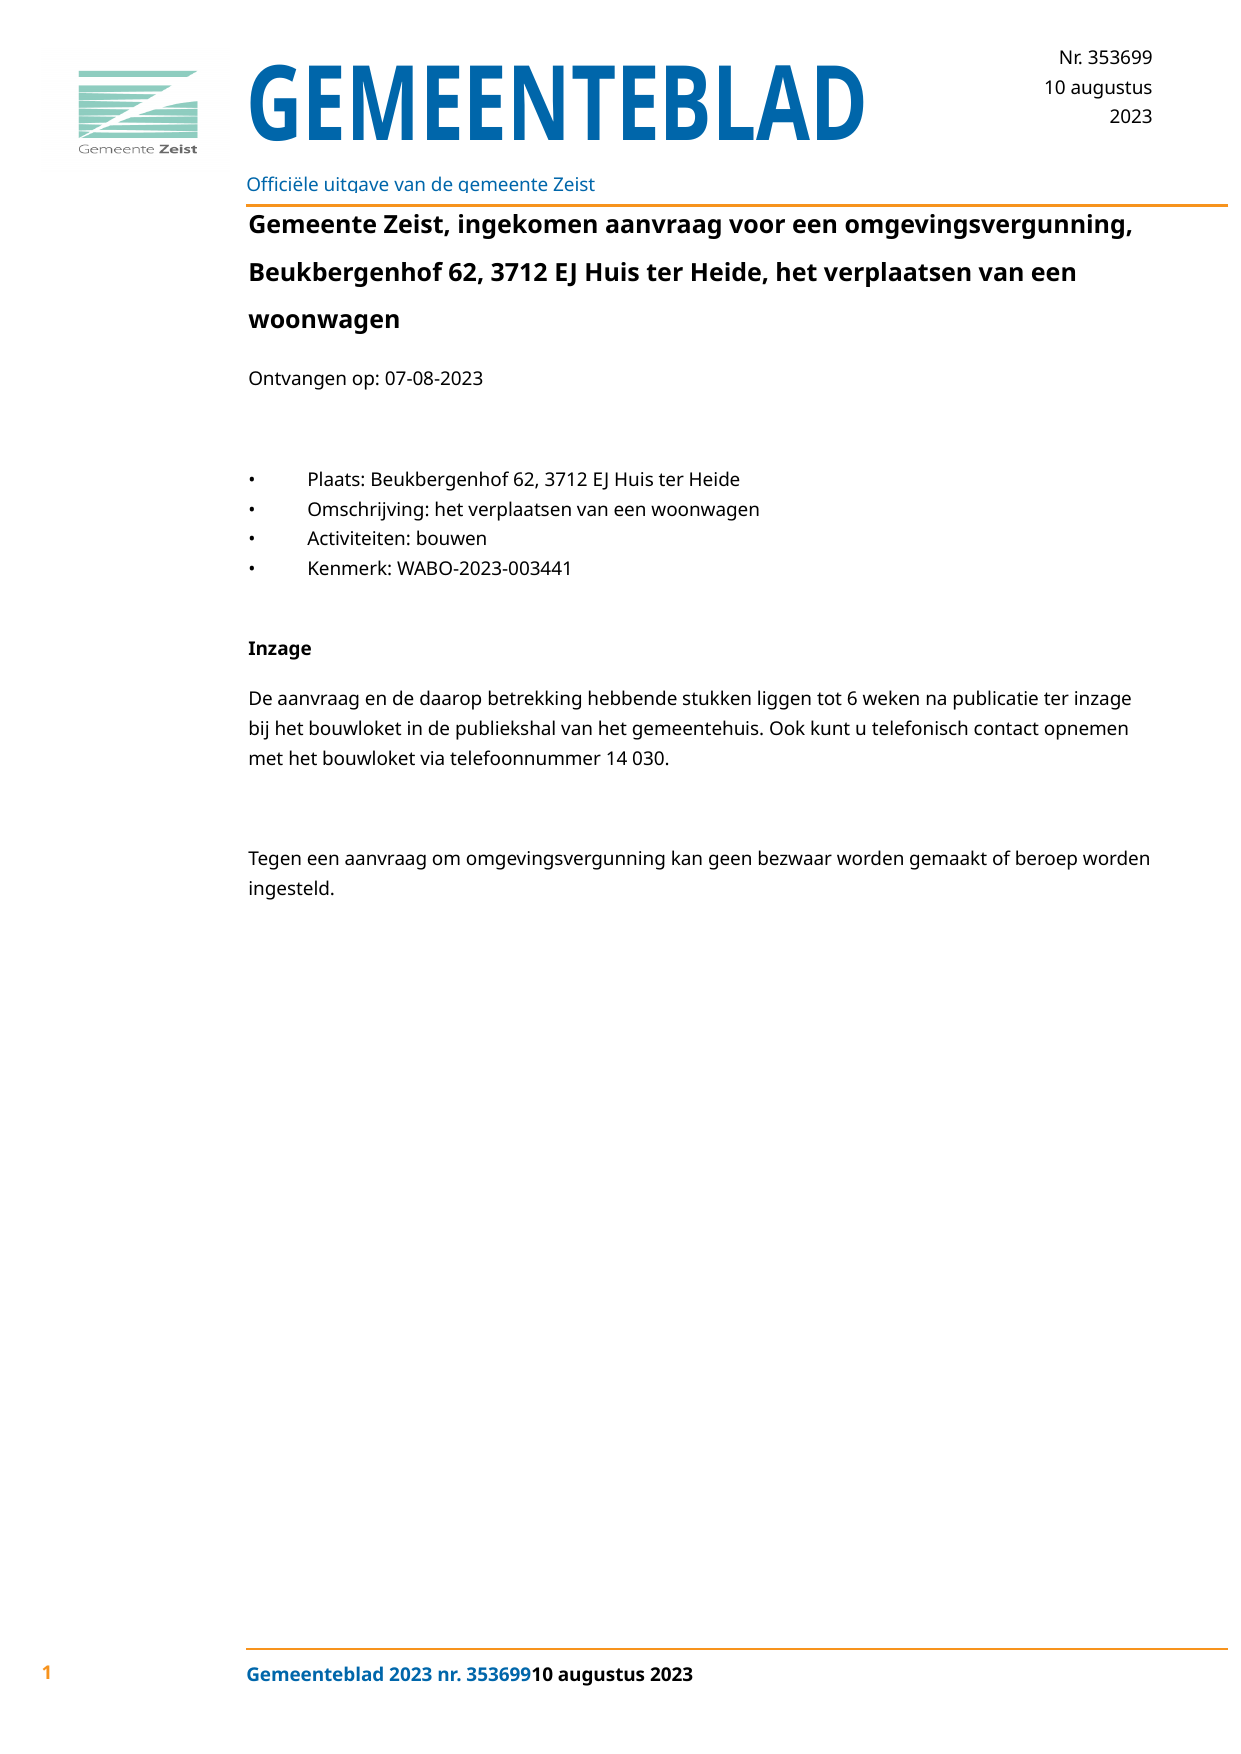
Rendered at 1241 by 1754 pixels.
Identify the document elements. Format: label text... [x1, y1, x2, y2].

text Ontvangen op: 07-08-2023 [248, 366, 1152, 391]
list Activiteiten: bouwen [248, 526, 1152, 551]
text Tegen een aanvraag om omgevingsvergunning kan geen bezwaar worden gemaakt of beroep worden ingesteld. [248, 846, 1152, 901]
text De aanvraag en de daarop betrekking hebbende stukken liggen tot 6 weken na publicatie ter inzage bij het bouwloket in de publiekshal van het gemeentehuis. Ook kunt u telefonisch contact opnemen met het bouwloket via telefoonnummer 14 030. [248, 686, 1152, 770]
list Kenmerk: WABO-2023-003441 [248, 555, 1152, 581]
text Inzage [248, 635, 1152, 661]
picture [41, 47, 231, 172]
list Omschrijving: het verplaatsen van een woonwagen [248, 496, 1152, 522]
list Plaats: Beukbergenhof 62, 3712 EJ Huis ter Heide [248, 466, 1152, 492]
text Gemeente Zeist, ingekomen aanvraag voor een omgevingsvergunning, Beukbergenhof 62, 3712 EJ Huis ter Heide, het verplaatsen van een woonwagen [248, 207, 1152, 336]
